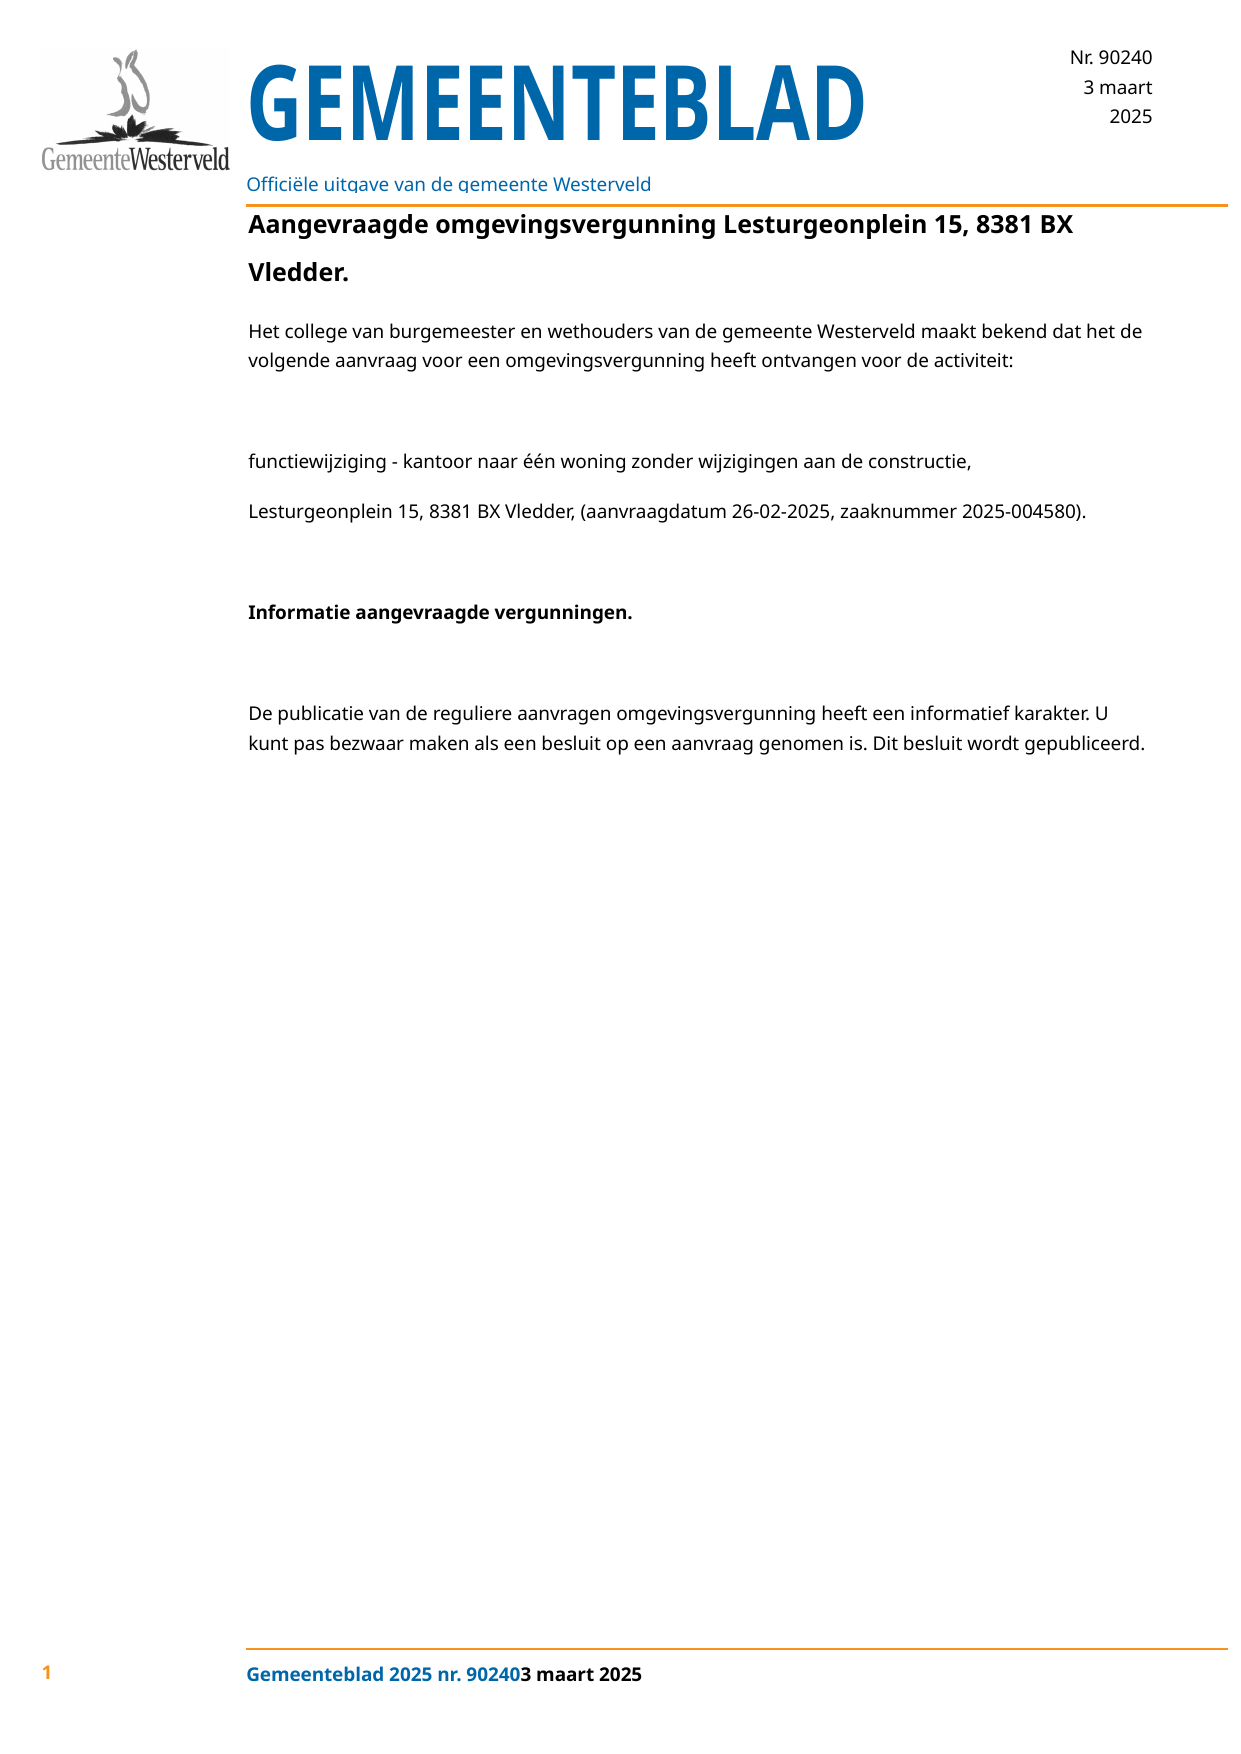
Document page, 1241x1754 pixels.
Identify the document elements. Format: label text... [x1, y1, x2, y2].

text Aangevraagde omgevingsvergunning Lesturgeonplein 15, 8381 BX Vledder. [248, 207, 1152, 288]
text Lesturgeonplein 15, 8381 BX Vledder, (aanvraagdatum 26-02-2025, zaaknummer 2025-004580). [248, 499, 1152, 524]
text Informatie aangevraagde vergunningen. [248, 599, 1152, 625]
text Het college van burgemeester en wethouders van de gemeente Westerveld maakt bekend dat het de volgende aanvraag voor een omgevingsvergunning heeft ontvangen voor de activiteit: [248, 318, 1152, 373]
text De publicatie van de reguliere aanvragen omgevingsvergunning heeft een informatief karakter. U kunt pas bezwaar maken als een besluit op een aanvraag genomen is. Dit besluit wordt gepubliceerd. [248, 700, 1152, 756]
text functiewijziging - kantoor naar één woning zonder wijzigingen aan de constructie, [248, 448, 1152, 474]
picture [41, 47, 231, 172]
